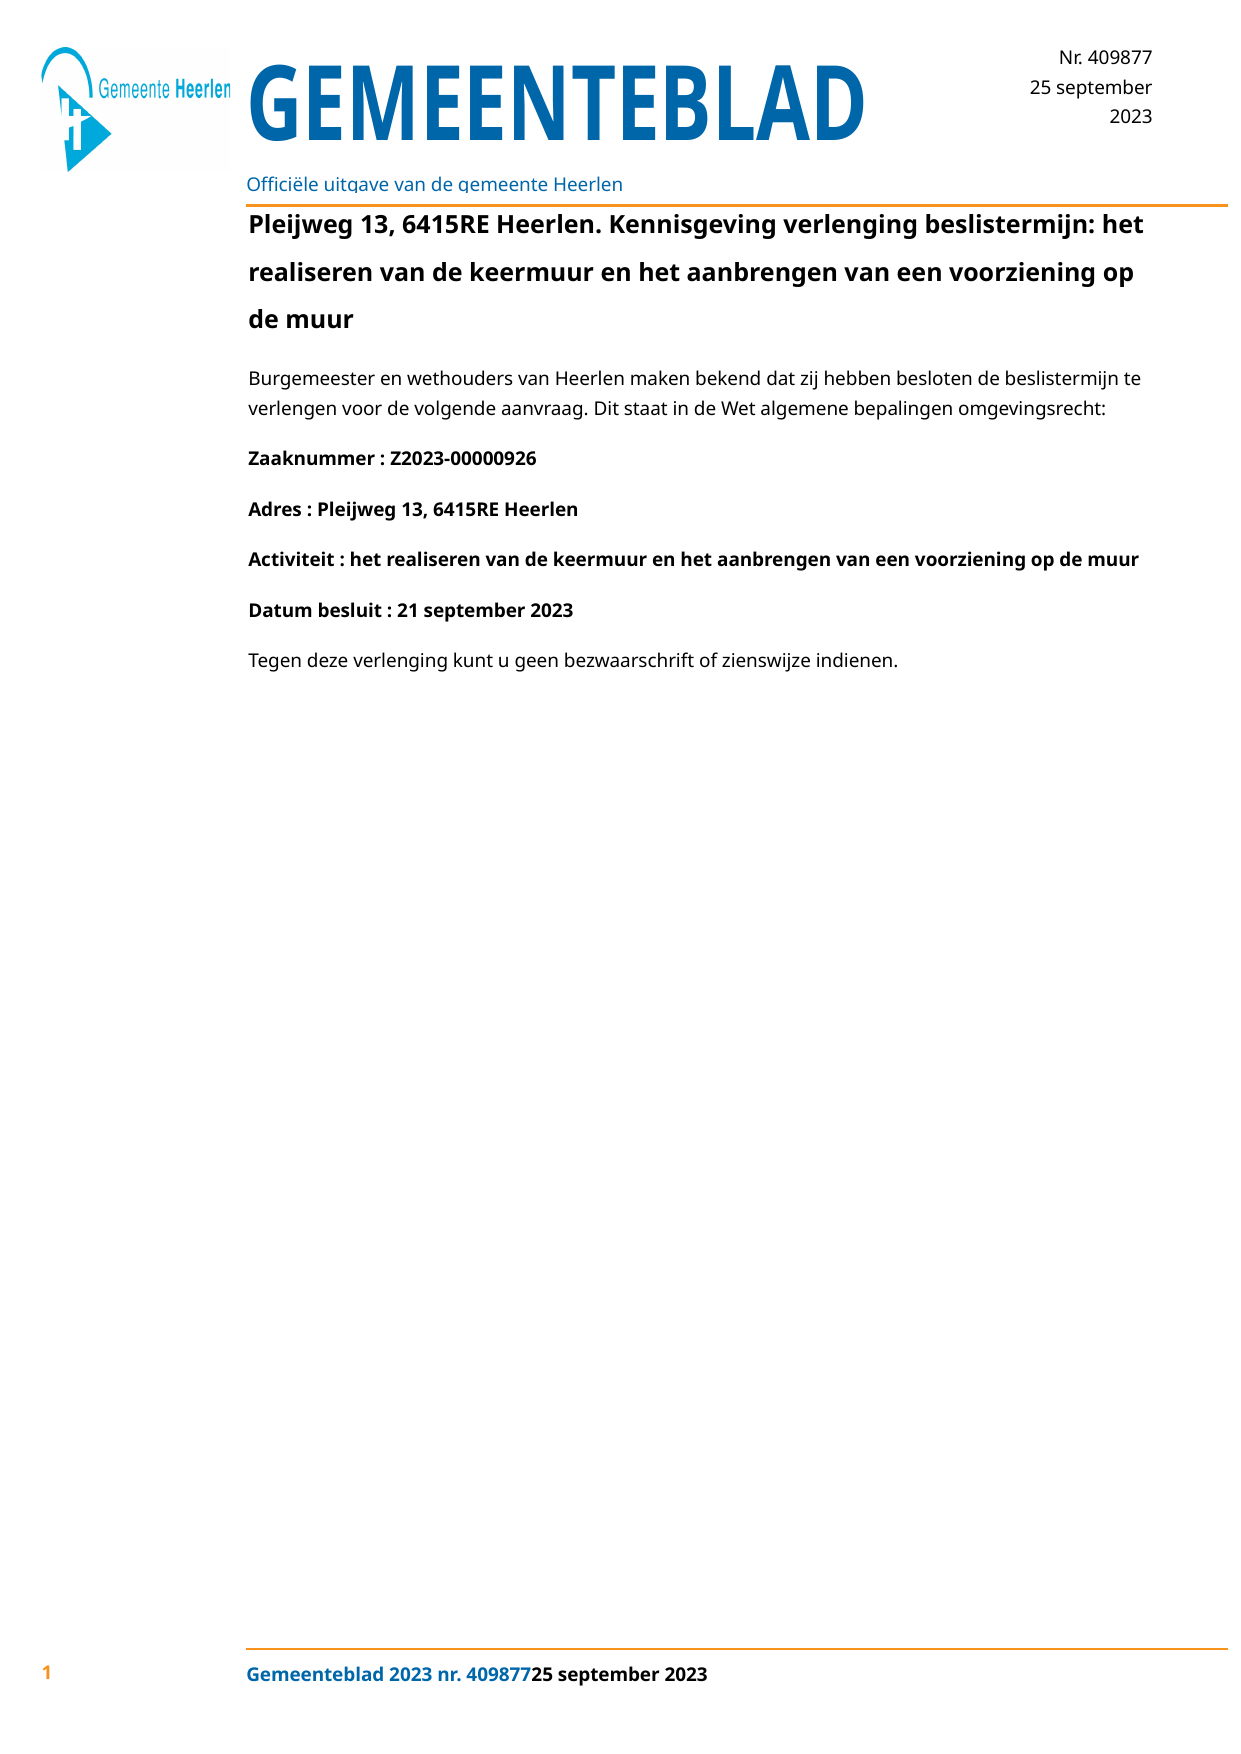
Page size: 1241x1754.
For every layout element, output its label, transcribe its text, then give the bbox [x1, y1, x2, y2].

text Activiteit : het realiseren van de keermuur en het aanbrengen van een voorziening op de muur [248, 546, 1152, 572]
picture [41, 47, 231, 172]
text Zaaknummer : Z2023-00000926 [248, 446, 1152, 471]
picture [41, 47, 59, 70]
text Datum besluit : 21 september 2023 [248, 597, 1152, 622]
text Tegen deze verlenging kunt u geen bezwaarschrift of zienswijze indienen. [248, 647, 1152, 673]
text Pleijweg 13, 6415RE Heerlen. Kennisgeving verlenging beslistermijn: het realiseren van de keermuur en het aanbrengen van een voorziening op de muur [248, 207, 1152, 336]
text Burgemeester en wethouders van Heerlen maken bekend dat zij hebben besloten de beslistermijn te verlengen voor de volgende aanvraag. Dit staat in de Wet algemene bepalingen omgevingsrecht: [248, 366, 1152, 421]
text Adres : Pleijweg 13, 6415RE Heerlen [248, 496, 1152, 522]
